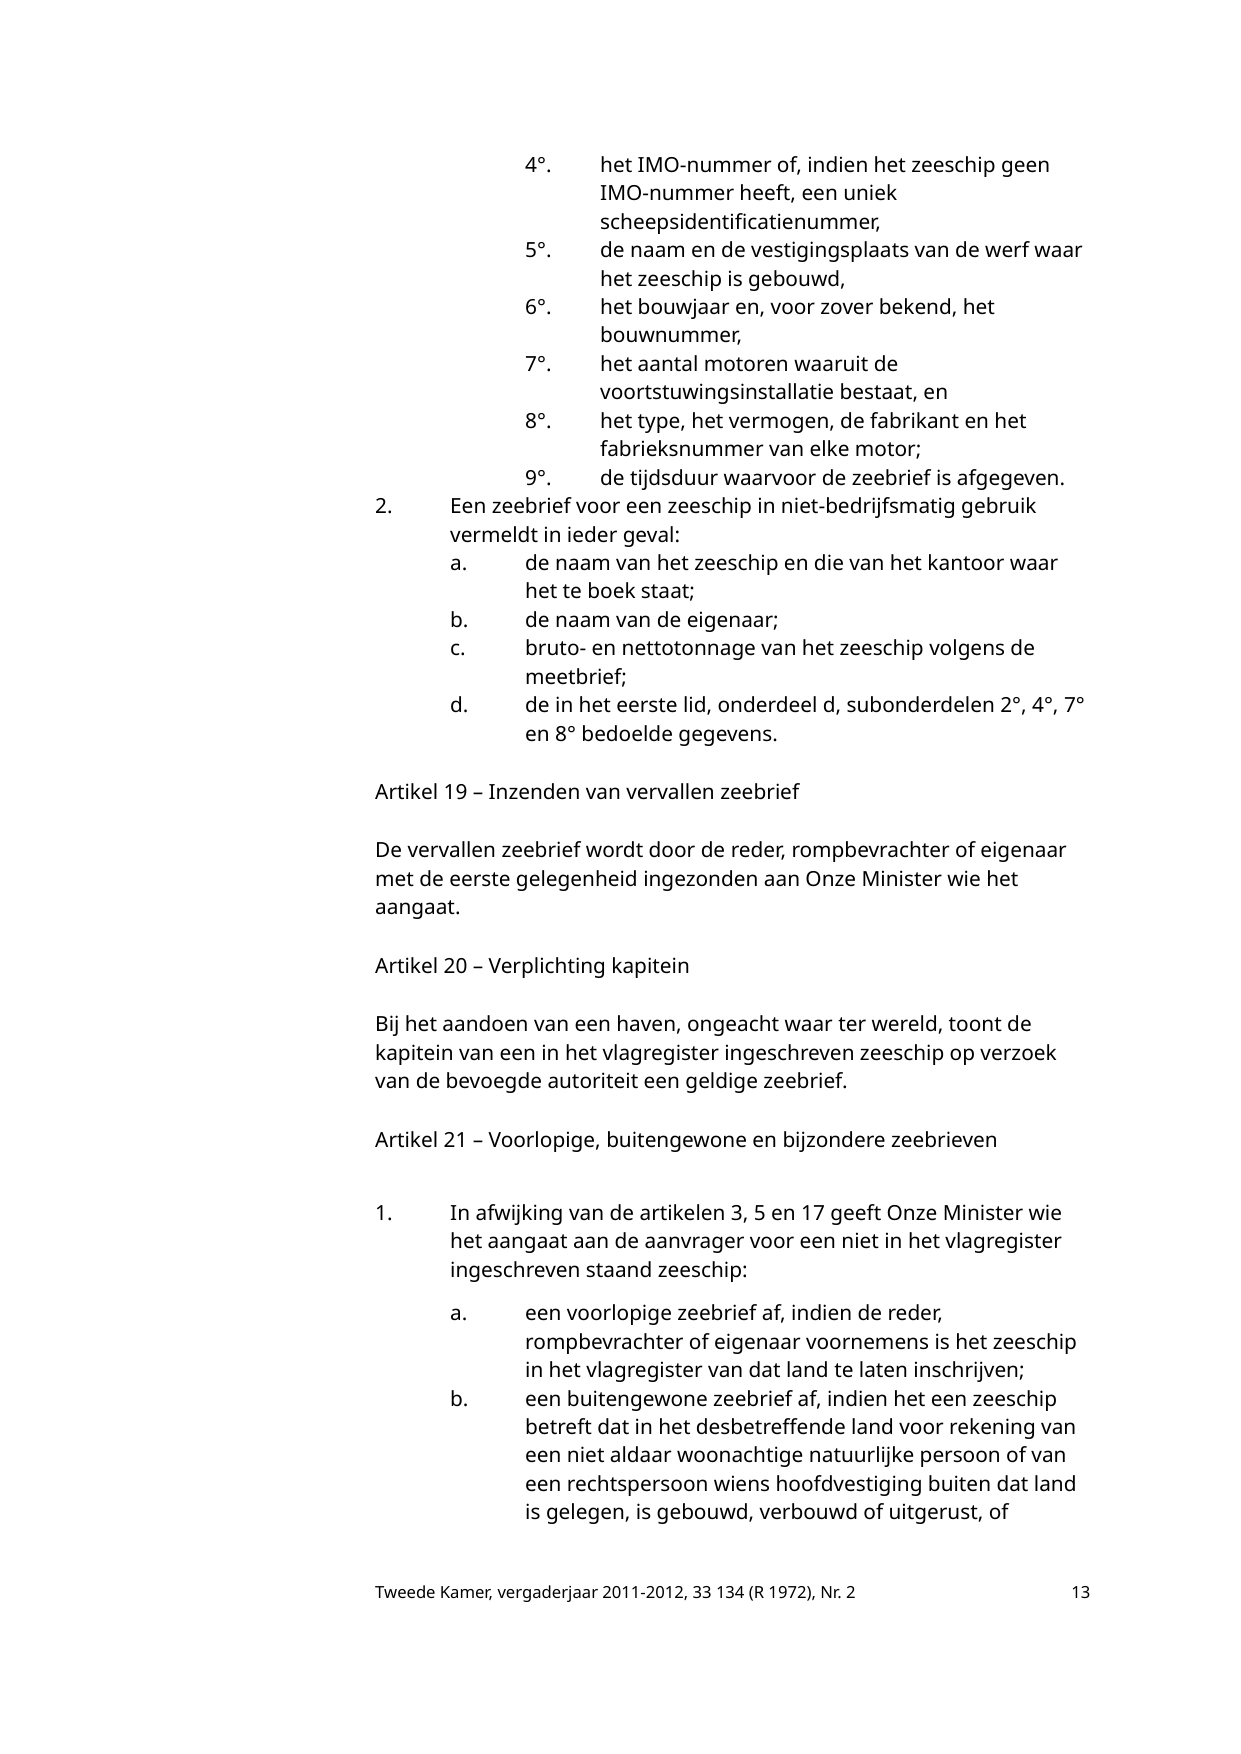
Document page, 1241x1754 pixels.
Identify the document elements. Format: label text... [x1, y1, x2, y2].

subtitle Artikel 19 – Inzenden van vervallen zeebrief [375, 777, 1090, 806]
list Een zeebrief voor een zeeschip in niet-bedrijfsmatig gebruik vermeldt in ieder geval: [375, 491, 1090, 548]
list het bouwjaar en, voor zover bekend, het bouwnummer, [525, 292, 1090, 349]
list een buitengewone zeebrief af, indien het een zeeschip betreft dat in het desbetreffende land voor rekening van een niet aldaar woonachtige natuurlijke persoon of van een rechtspersoon wiens hoofdvestiging buiten dat land is gelegen, is gebouwd, verbouwd of uitgerust, of [450, 1384, 1090, 1526]
list een voorlopige zeebrief af, indien de reder, rompbevrachter of eigenaar voornemens is het zeeschip in het vlagregister van dat land te laten inschrijven; [450, 1298, 1090, 1384]
list bruto- en nettotonnage van het zeeschip volgens de meetbrief; [450, 633, 1090, 690]
list de naam van de eigenaar; [450, 605, 1090, 633]
text Bij het aandoen van een haven, ongeacht waar ter wereld, toont de kapitein van een in het vlagregister ingeschreven zeeschip op verzoek van de bevoegde autoriteit een geldige zeebrief. [375, 1009, 1090, 1095]
list de tijdsduur waarvoor de zeebrief is afgegeven. [525, 463, 1090, 491]
text De vervallen zeebrief wordt door de reder, rompbevrachter of eigenaar met de eerste gelegenheid ingezonden aan Onze Minister wie het aangaat. [375, 836, 1090, 921]
list de naam en de vestigingsplaats van de werf waar het zeeschip is gebouwd, [525, 235, 1090, 292]
subtitle Artikel 20 – Verplichting kapitein [375, 951, 1090, 979]
subtitle Artikel 21 – Voorlopige, buitengewone en bijzondere zeebrieven [375, 1125, 1090, 1153]
list het IMO-nummer of, indien het zeeschip geen IMO-nummer heeft, een uniek scheepsidentificatienummer, [525, 150, 1090, 235]
list de naam van het zeeschip en die van het kantoor waar het te boek staat; [450, 548, 1090, 605]
list In afwijking van de artikelen 3, 5 en 17 geeft Onze Minister wie het aangaat aan de aanvrager voor een niet in het vlagregister ingeschreven staand zeeschip: [375, 1198, 1090, 1283]
list het type, het vermogen, de fabrikant en het fabrieksnummer van elke motor; [525, 406, 1090, 463]
list de in het eerste lid, onderdeel d, subonderdelen 2°, 4°, 7° en 8° bedoelde gegevens. [450, 690, 1090, 747]
list het aantal motoren waaruit de voortstuwingsinstallatie bestaat, en [525, 349, 1090, 406]
